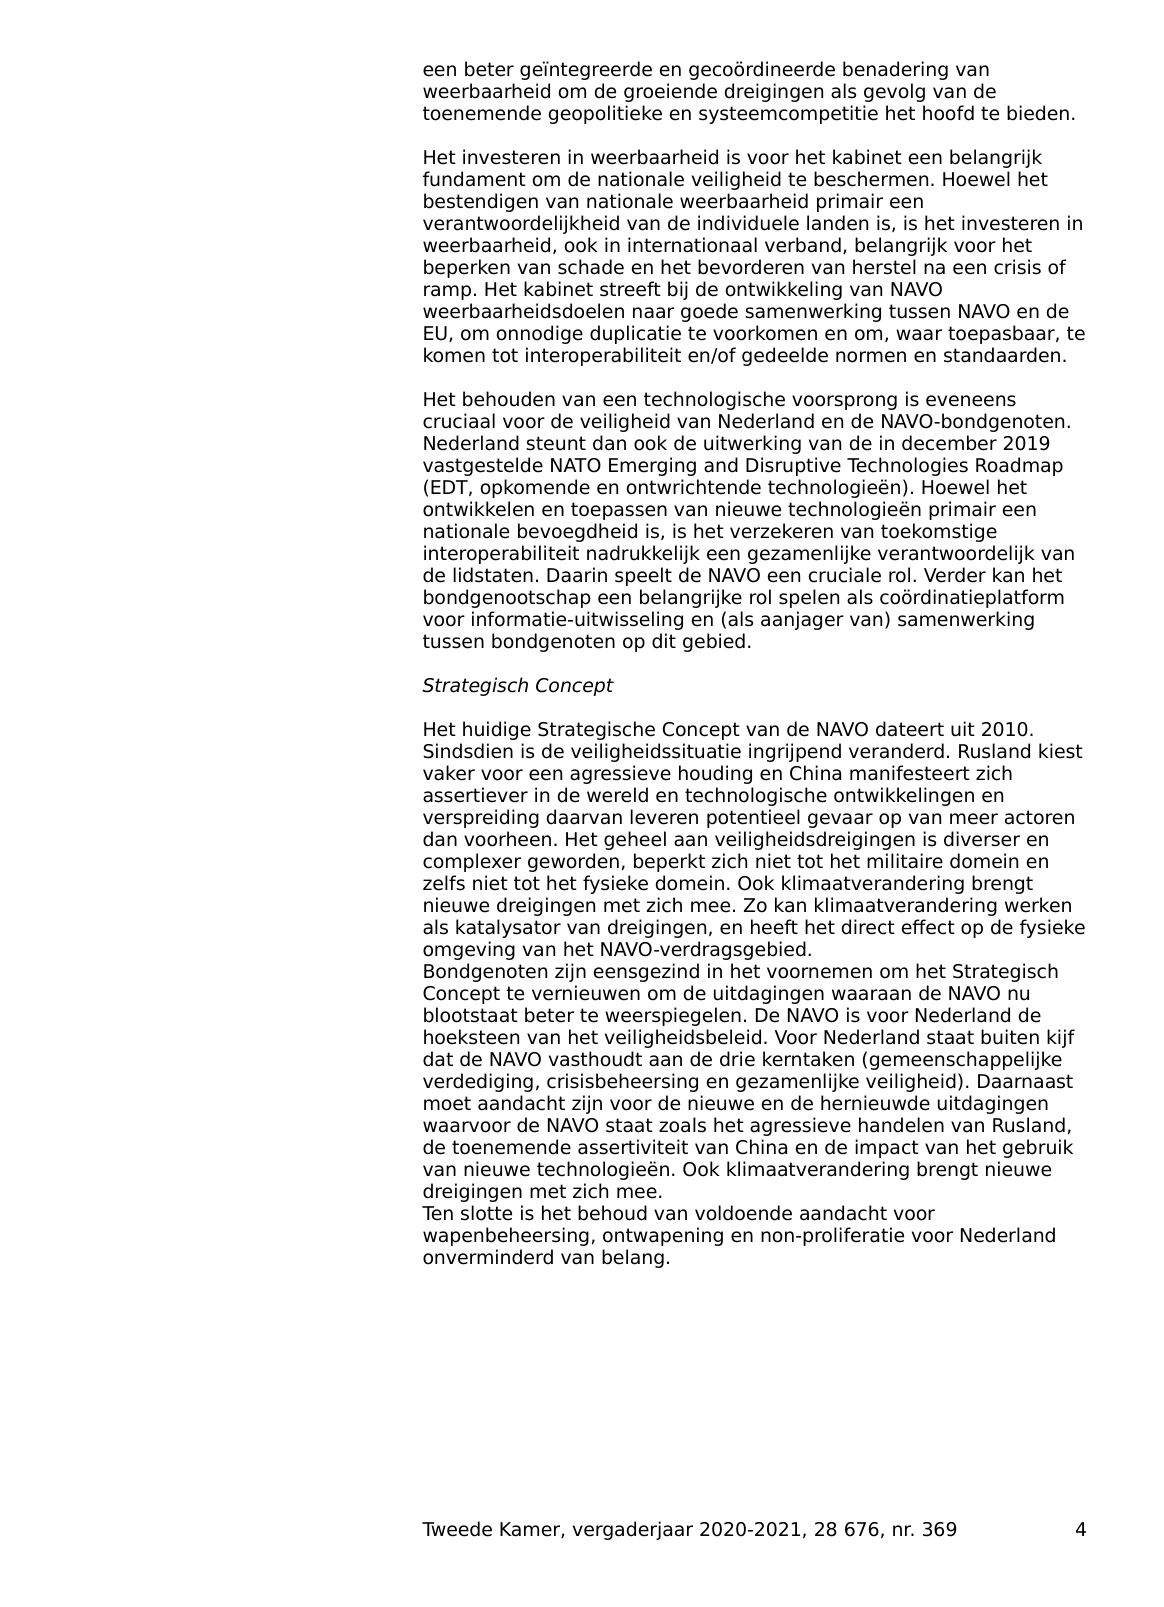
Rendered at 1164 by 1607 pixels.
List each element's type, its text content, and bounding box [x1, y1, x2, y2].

text een beter geïntegreerde en gecoördineerde benadering van weerbaarheid om de groeiende dreigingen als gevolg van de toenemende geopolitieke en systeemcompetitie het hoofd te bieden. [422, 59, 1087, 125]
text Ten slotte is het behoud van voldoende aandacht voor wapenbeheersing, ontwapening en non-proliferatie voor Nederland onverminderd van belang. [422, 1203, 1087, 1269]
text Bondgenoten zijn eensgezind in het voornemen om het Strategisch Concept te vernieuwen om de uitdagingen waaraan de NAVO nu blootstaat beter te weerspiegelen. De NAVO is voor Nederland de hoeksteen van het veiligheidsbeleid. Voor Nederland staat buiten kijf dat de NAVO vasthoudt aan de drie kerntaken (gemeenschappelijke verdediging, crisisbeheersing en gezamenlijke veiligheid). Daarnaast moet aandacht zijn voor de nieuwe en de hernieuwde uitdagingen waarvoor de NAVO staat zoals het agressieve handelen van Rusland, de toenemende assertiviteit van China en de impact van het gebruik van nieuwe technologieën. Ook klimaatverandering brengt nieuwe dreigingen met zich mee. [422, 961, 1087, 1203]
text Het huidige Strategische Concept van de NAVO dateert uit 2010. Sindsdien is de veiligheidssituatie ingrijpend veranderd. Rusland kiest vaker voor een agressieve houding en China manifesteert zich assertiever in de wereld en technologische ontwikkelingen en verspreiding daarvan leveren potentieel gevaar op van meer actoren dan voorheen. Het geheel aan veiligheidsdreigingen is diverser en complexer geworden, beperkt zich niet tot het militaire domein en zelfs niet tot het fysieke domein. Ook klimaatverandering brengt nieuwe dreigingen met zich mee. Zo kan klimaatverandering werken als katalysator van dreigingen, en heeft het direct effect op de fysieke omgeving van het NAVO-verdragsgebied. [422, 719, 1087, 961]
subtitle Strategisch Concept [422, 675, 1087, 697]
text Het behouden van een technologische voorsprong is eveneens cruciaal voor de veiligheid van Nederland en de NAVO-bondgenoten. Nederland steunt dan ook de uitwerking van de in december 2019 vastgestelde NATO Emerging and Disruptive Technologies Roadmap (EDT, opkomende en ontwrichtende technologieën). Hoewel het ontwikkelen en toepassen van nieuwe technologieën primair een nationale bevoegdheid is, is het verzekeren van toekomstige interoperabiliteit nadrukkelijk een gezamenlijke verantwoordelijk van de lidstaten. Daarin speelt de NAVO een cruciale rol. Verder kan het bondgenootschap een belangrijke rol spelen als coördinatieplatform voor informatie-uitwisseling en (als aanjager van) samenwerking tussen bondgenoten op dit gebied. [422, 389, 1087, 653]
text Het investeren in weerbaarheid is voor het kabinet een belangrijk fundament om de nationale veiligheid te beschermen. Hoewel het bestendigen van nationale weerbaarheid primair een verantwoordelijkheid van de individuele landen is, is het investeren in weerbaarheid, ook in internationaal verband, belangrijk voor het beperken van schade en het bevorderen van herstel na een crisis of ramp. Het kabinet streeft bij de ontwikkeling van NAVO weerbaarheidsdoelen naar goede samenwerking tussen NAVO en de EU, om onnodige duplicatie te voorkomen en om, waar toepasbaar, te komen tot interoperabiliteit en/of gedeelde normen en standaarden. [422, 147, 1087, 367]
